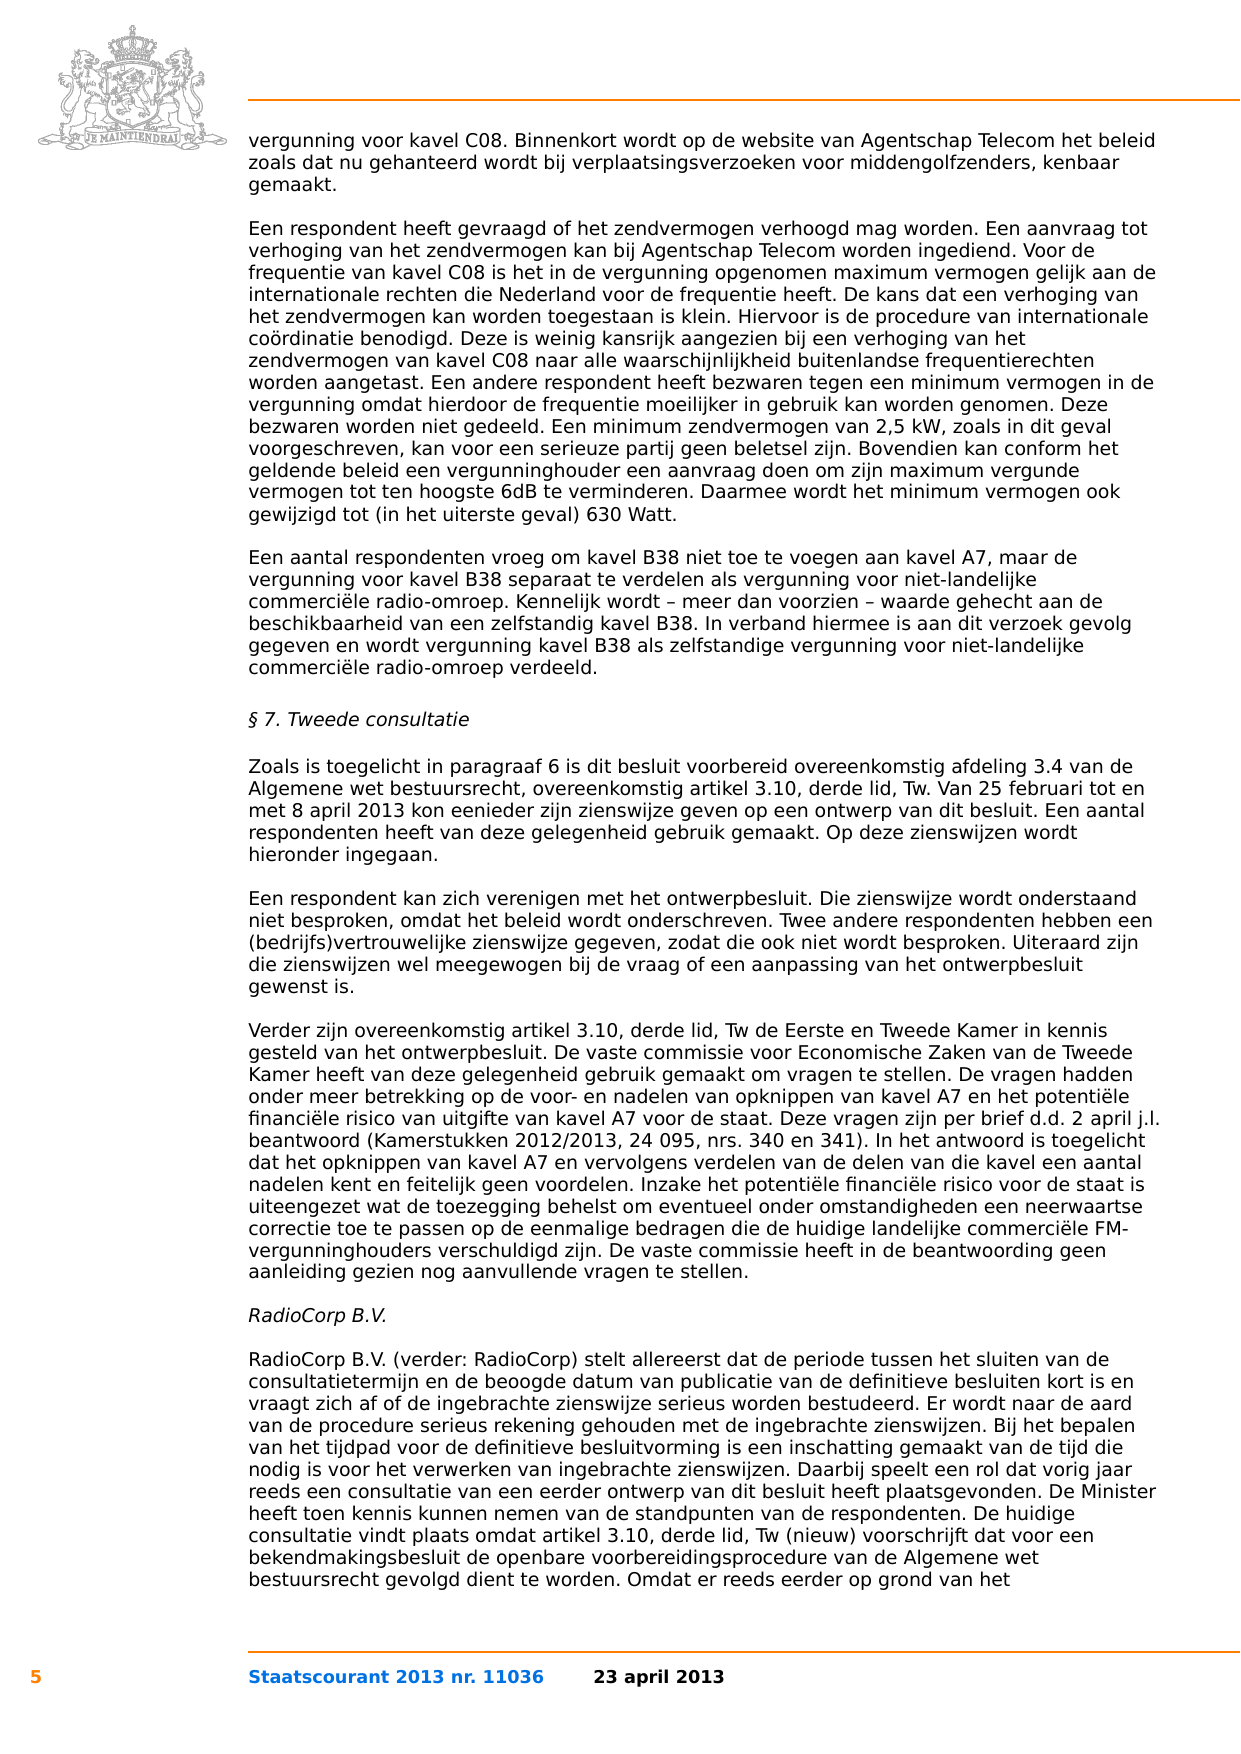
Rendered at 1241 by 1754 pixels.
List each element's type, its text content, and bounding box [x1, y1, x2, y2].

text vergunning voor kavel C08. Binnenkort wordt op de website van Agentschap Telecom het beleid zoals dat nu gehanteerd wordt bij verplaatsingsverzoeken voor middengolfzenders, kenbaar gemaakt. [248, 130, 1163, 196]
picture [38, 25, 227, 150]
text Zoals is toegelicht in paragraaf 6 is dit besluit voorbereid overeenkomstig afdeling 3.4 van de Algemene wet bestuursrecht, overeenkomstig artikel 3.10, derde lid, Tw. Van 25 februari tot en met 8 april 2013 kon eenieder zijn zienswijze geven op een ontwerp van dit besluit. Een aantal respondenten heeft van deze gelegenheid gebruik gemaakt. Op deze zienswijzen wordt hieronder ingegaan. [248, 756, 1163, 866]
text Een respondent heeft gevraagd of het zendvermogen verhoogd mag worden. Een aanvraag tot verhoging van het zendvermogen kan bij Agentschap Telecom worden ingediend. Voor de frequentie van kavel C08 is het in de vergunning opgenomen maximum vermogen gelijk aan de internationale rechten die Nederland voor de frequentie heeft. De kans dat een verhoging van het zendvermogen kan worden toegestaan is klein. Hiervoor is de procedure van internationale coördinatie benodigd. Deze is weinig kansrijk aangezien bij een verhoging van het zendvermogen van kavel C08 naar alle waarschijnlijkheid buitenlandse frequentierechten worden aangetast. Een andere respondent heeft bezwaren tegen een minimum vermogen in de vergunning omdat hierdoor de frequentie moeilijker in gebruik kan worden genomen. Deze bezwaren worden niet gedeeld. Een minimum zendvermogen van 2,5 kW, zoals in dit geval voorgeschreven, kan voor een serieuze partij geen beletsel zijn. Bovendien kan conform het geldende beleid een vergunninghouder een aanvraag doen om zijn maximum vergunde vermogen tot ten hoogste 6dB te verminderen. Daarmee wordt het minimum vermogen ook gewijzigd tot (in het uiterste geval) 630 Watt. [248, 218, 1163, 525]
text Een aantal respondenten vroeg om kavel B38 niet toe te voegen aan kavel A7, maar de vergunning voor kavel B38 separaat te verdelen als vergunning voor niet-landelijke commerciële radio-omroep. Kennelijk wordt – meer dan voorzien – waarde gehecht aan de beschikbaarheid van een zelfstandig kavel B38. In verband hiermee is aan dit verzoek gevolg gegeven en wordt vergunning kavel B38 als zelfstandige vergunning voor niet-landelijke commerciële radio-omroep verdeeld. [248, 547, 1163, 679]
subtitle RadioCorp B.V. [248, 1305, 1163, 1327]
text Een respondent kan zich verenigen met het ontwerpbesluit. Die zienswijze wordt onderstaand niet besproken, omdat het beleid wordt onderschreven. Twee andere respondenten hebben een (bedrijfs)vertrouwelijke zienswijze gegeven, zodat die ook niet wordt besproken. Uiteraard zijn die zienswijzen wel meegewogen bij de vraag of een aanpassing van het ontwerpbesluit gewenst is. [248, 888, 1163, 998]
text RadioCorp B.V. (verder: RadioCorp) stelt allereerst dat de periode tussen het sluiten van de consultatietermijn en de beoogde datum van publicatie van de definitieve besluiten kort is en vraagt zich af of de ingebrachte zienswijze serieus worden bestudeerd. Er wordt naar de aard van de procedure serieus rekening gehouden met de ingebrachte zienswijzen. Bij het bepalen van het tijdpad voor de definitieve besluitvorming is een inschatting gemaakt van de tijd die nodig is voor het verwerken van ingebrachte zienswijzen. Daarbij speelt een rol dat vorig jaar reeds een consultatie van een eerder ontwerp van dit besluit heeft plaatsgevonden. De Minister heeft toen kennis kunnen nemen van de standpunten van de respondenten. De huidige consultatie vindt plaats omdat artikel 3.10, derde lid, Tw (nieuw) voorschrijft dat voor een bekendmakingsbesluit de openbare voorbereidingsprocedure van de Algemene wet bestuursrecht gevolgd dient te worden. Omdat er reeds eerder op grond van het [248, 1349, 1163, 1591]
text Verder zijn overeenkomstig artikel 3.10, derde lid, Tw de Eerste en Tweede Kamer in kennis gesteld van het ontwerpbesluit. De vaste commissie voor Economische Zaken van de Tweede Kamer heeft van deze gelegenheid gebruik gemaakt om vragen te stellen. De vragen hadden onder meer betrekking op de voor- en nadelen van opknippen van kavel A7 en het potentiële financiële risico van uitgifte van kavel A7 voor de staat. Deze vragen zijn per brief d.d. 2 april j.l. beantwoord (Kamerstukken 2012/2013, 24 095, nrs. 340 en 341). In het antwoord is toegelicht dat het opknippen van kavel A7 en vervolgens verdelen van de delen van die kavel een aantal nadelen kent en feitelijk geen voordelen. Inzake het potentiële financiële risico voor de staat is uiteengezet wat de toezegging behelst om eventueel onder omstandigheden een neerwaartse correctie toe te passen op de eenmalige bedragen die de huidige landelijke commerciële FM-vergunninghouders verschuldigd zijn. De vaste commissie heeft in de beantwoording geen aanleiding gezien nog aanvullende vragen te stellen. [248, 1020, 1163, 1283]
subtitle § 7. Tweede consultatie [248, 709, 1163, 731]
